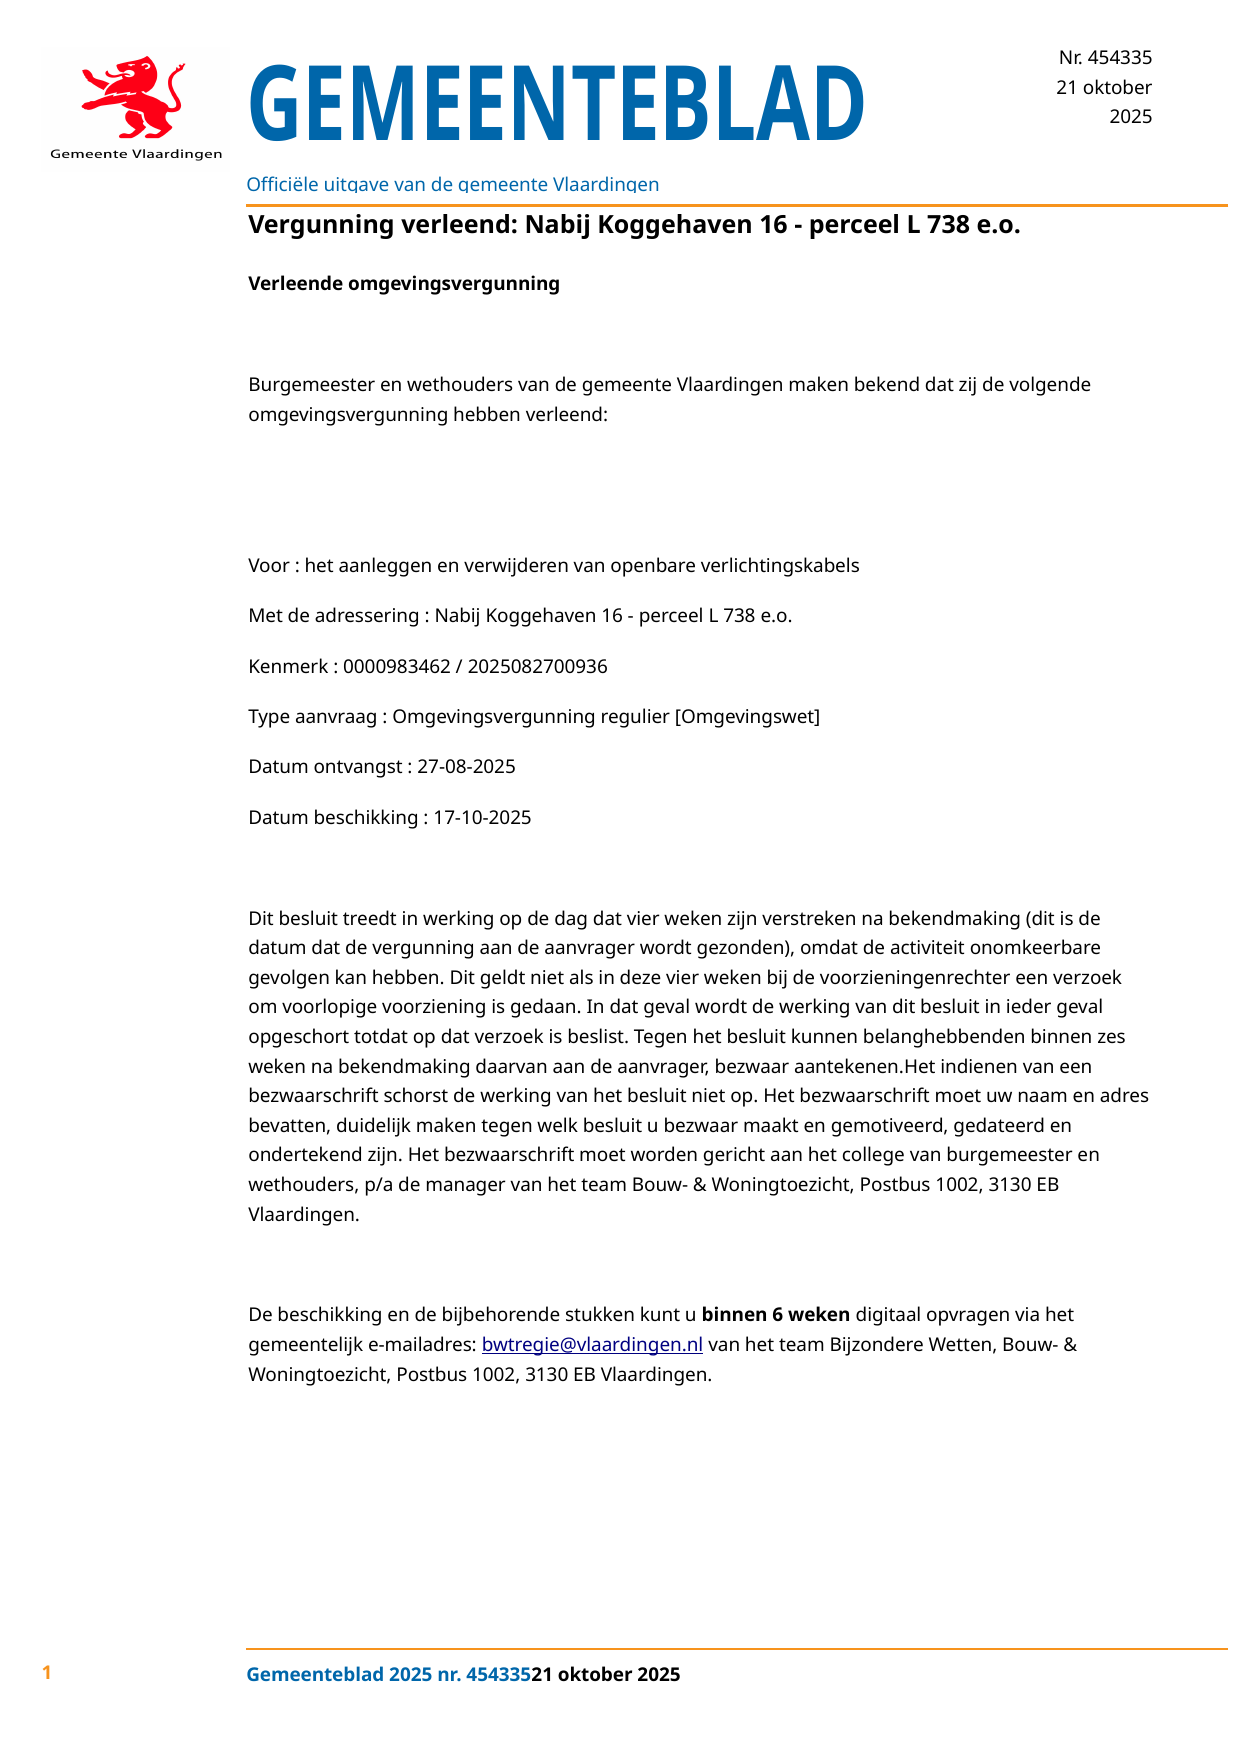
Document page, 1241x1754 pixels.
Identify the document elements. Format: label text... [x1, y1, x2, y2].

text Datum ontvangst : 27-08-2025 [248, 754, 1152, 779]
text Met de adressering : Nabij Koggehaven 16 - perceel L 738 e.o. [248, 602, 1152, 628]
text Burgemeester en wethouders van de gemeente Vlaardingen maken bekend dat zij de volgende omgevingsvergunning hebben verleend: [248, 371, 1152, 426]
text Type aanvraag : Omgevingsvergunning regulier [Omgevingswet] [248, 703, 1152, 729]
picture [41, 47, 231, 172]
text Voor : het aanleggen en verwijderen van openbare verlichtingskabels [248, 552, 1152, 578]
text Datum beschikking : 17-10-2025 [248, 804, 1152, 830]
text Kenmerk : 0000983462 / 2025082700936 [248, 653, 1152, 678]
text De beschikking en de bijbehorende stukken kunt u binnen 6 weken digitaal opvragen via het gemeentelijk e-mailadres: bwtregie@vlaardingen.nl van het team Bijzondere Wetten, Bouw- & Woningtoezicht, Postbus 1002, 3130 EB Vlaardingen. [248, 1302, 1152, 1386]
text Dit besluit treedt in werking op de dag dat vier weken zijn verstreken na bekendmaking (dit is de datum dat de vergunning aan de aanvrager wordt gezonden), omdat de activiteit onomkeerbare gevolgen kan hebben. Dit geldt niet als in deze vier weken bij de voorzieningenrechter een verzoek om voorlopige voorziening is gedaan. In dat geval wordt de werking van dit besluit in ieder geval opgeschort totdat op dat verzoek is beslist. Tegen het besluit kunnen belanghebbenden binnen zes weken na bekendmaking daarvan aan de aanvrager, bezwaar aantekenen.Het indienen van een bezwaarschrift schorst de werking van het besluit niet op. Het bezwaarschrift moet uw naam en adres bevatten, duidelijk maken tegen welk besluit u bezwaar maakt en gemotiveerd, gedateerd en ondertekend zijn. Het bezwaarschrift moet worden gericht aan het college van burgemeester en wethouders, p/a de manager van het team Bouw- & Woningtoezicht, Postbus 1002, 3130 EB Vlaardingen. [248, 905, 1152, 1226]
text Verleende omgevingsvergunning [248, 270, 1152, 296]
text Vergunning verleend: Nabij Koggehaven 16 - perceel L 738 e.o. [248, 207, 1152, 241]
